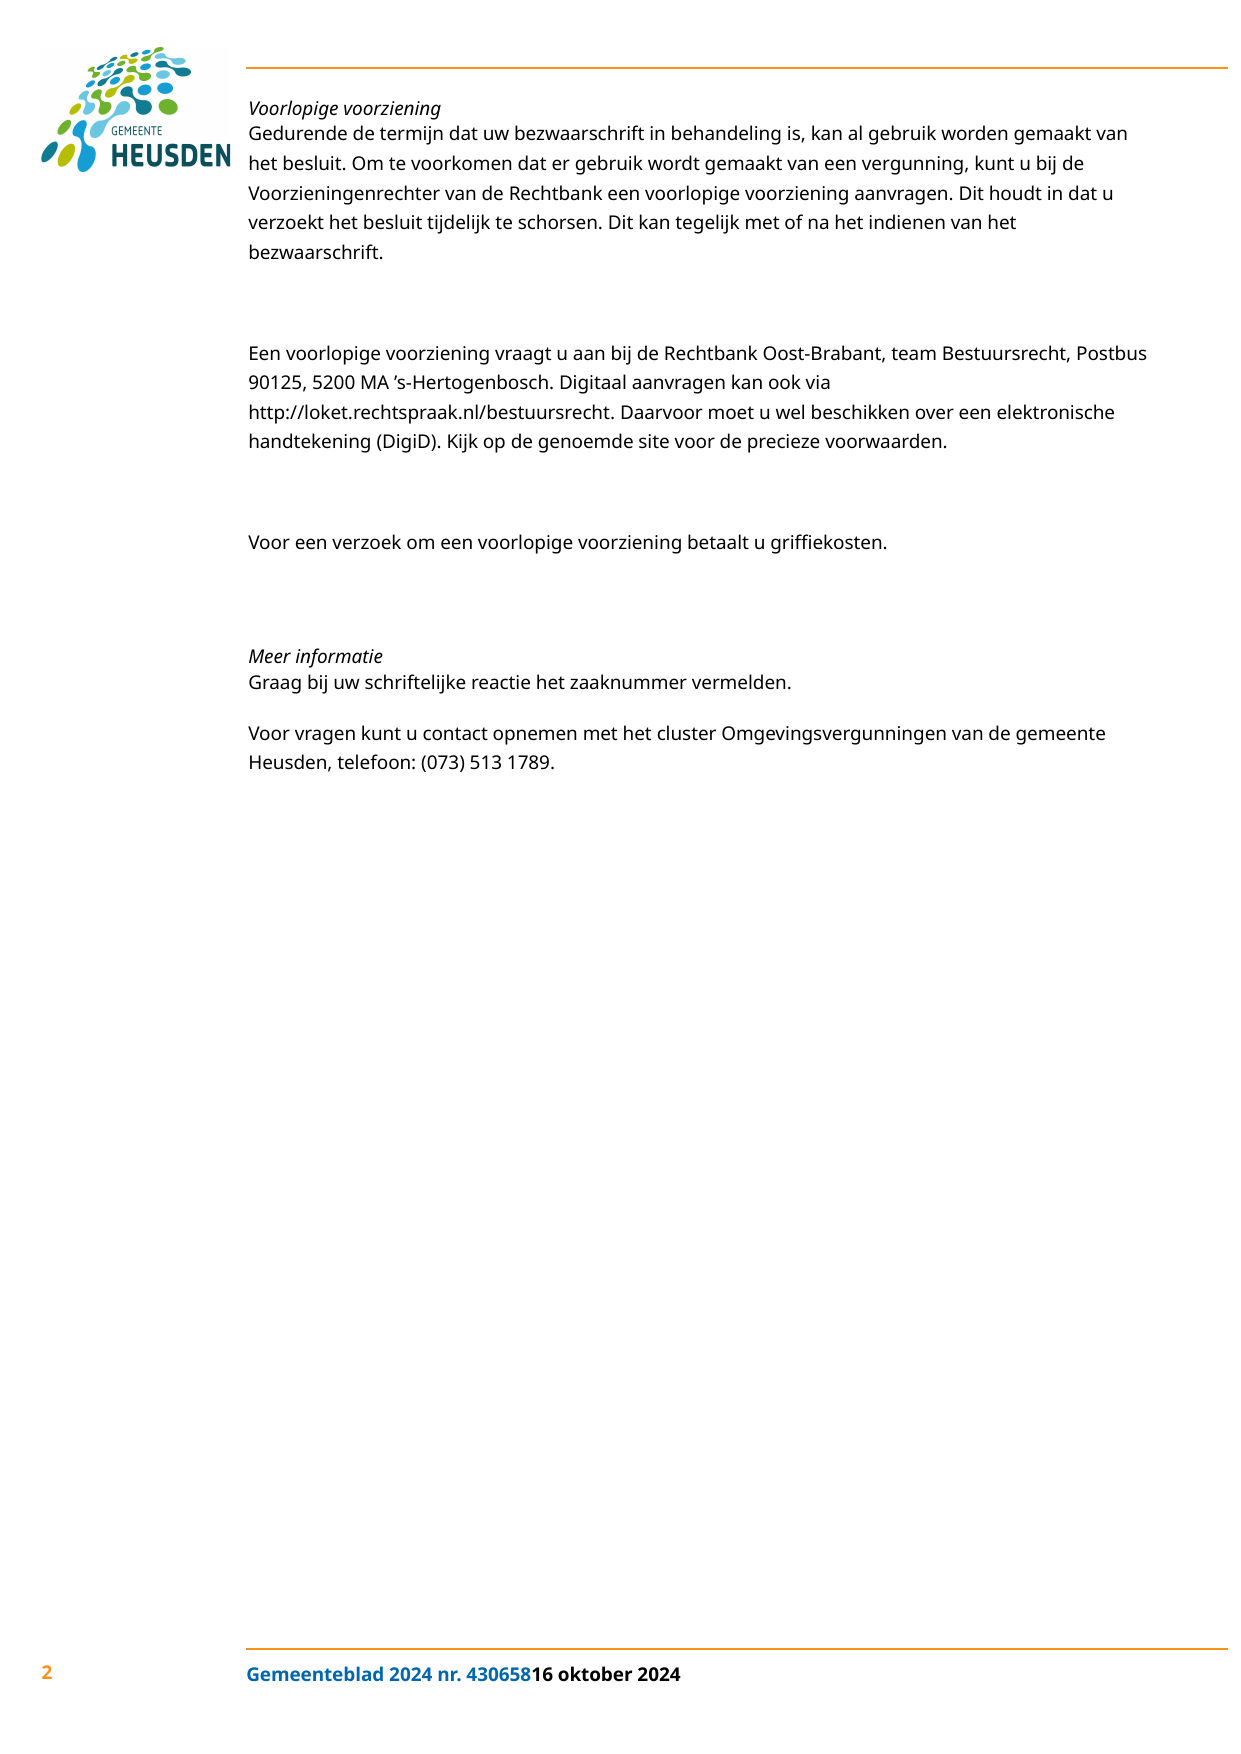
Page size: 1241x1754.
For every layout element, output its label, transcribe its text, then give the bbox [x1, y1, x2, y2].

text Een voorlopige voorziening vraagt u aan bij de Rechtbank Oost-Brabant, team Bestuursrecht, Postbus 90125, 5200 MA ’s-Hertogenbosch. Digitaal aanvragen kan ook via http://loket.rechtspraak.nl/bestuursrecht. Daarvoor moet u wel beschikken over een elektronische handtekening (DigiD). Kijk op de genoemde site voor de precieze voorwaarden. [248, 340, 1152, 454]
text Voor een verzoek om een voorlopige voorziening betaalt u griffiekosten. [248, 529, 1152, 555]
text Graag bij uw schriftelijke reactie het zaaknummer vermelden. [248, 669, 1152, 695]
text Meer informatie [248, 644, 1152, 669]
text Gedurende de termijn dat uw bezwaarschrift in behandeling is, kan al gebruik worden gemaakt van het besluit. Om te voorkomen dat er gebruik wordt gemaakt van een vergunning, kunt u bij de Voorzieningenrechter van de Rechtbank een voorlopige voorziening aanvragen. Dit houdt in dat u verzoekt het besluit tijdelijk te schorsen. Dit kan tegelijk met of na het indienen van het bezwaarschrift. [248, 121, 1152, 264]
text Voor vragen kunt u contact opnemen met het cluster Omgevingsvergunningen van de gemeente Heusden, telefoon: (073) 513 1789. [248, 720, 1152, 775]
picture [41, 47, 231, 172]
text Voorlopige voorziening [248, 95, 1152, 121]
